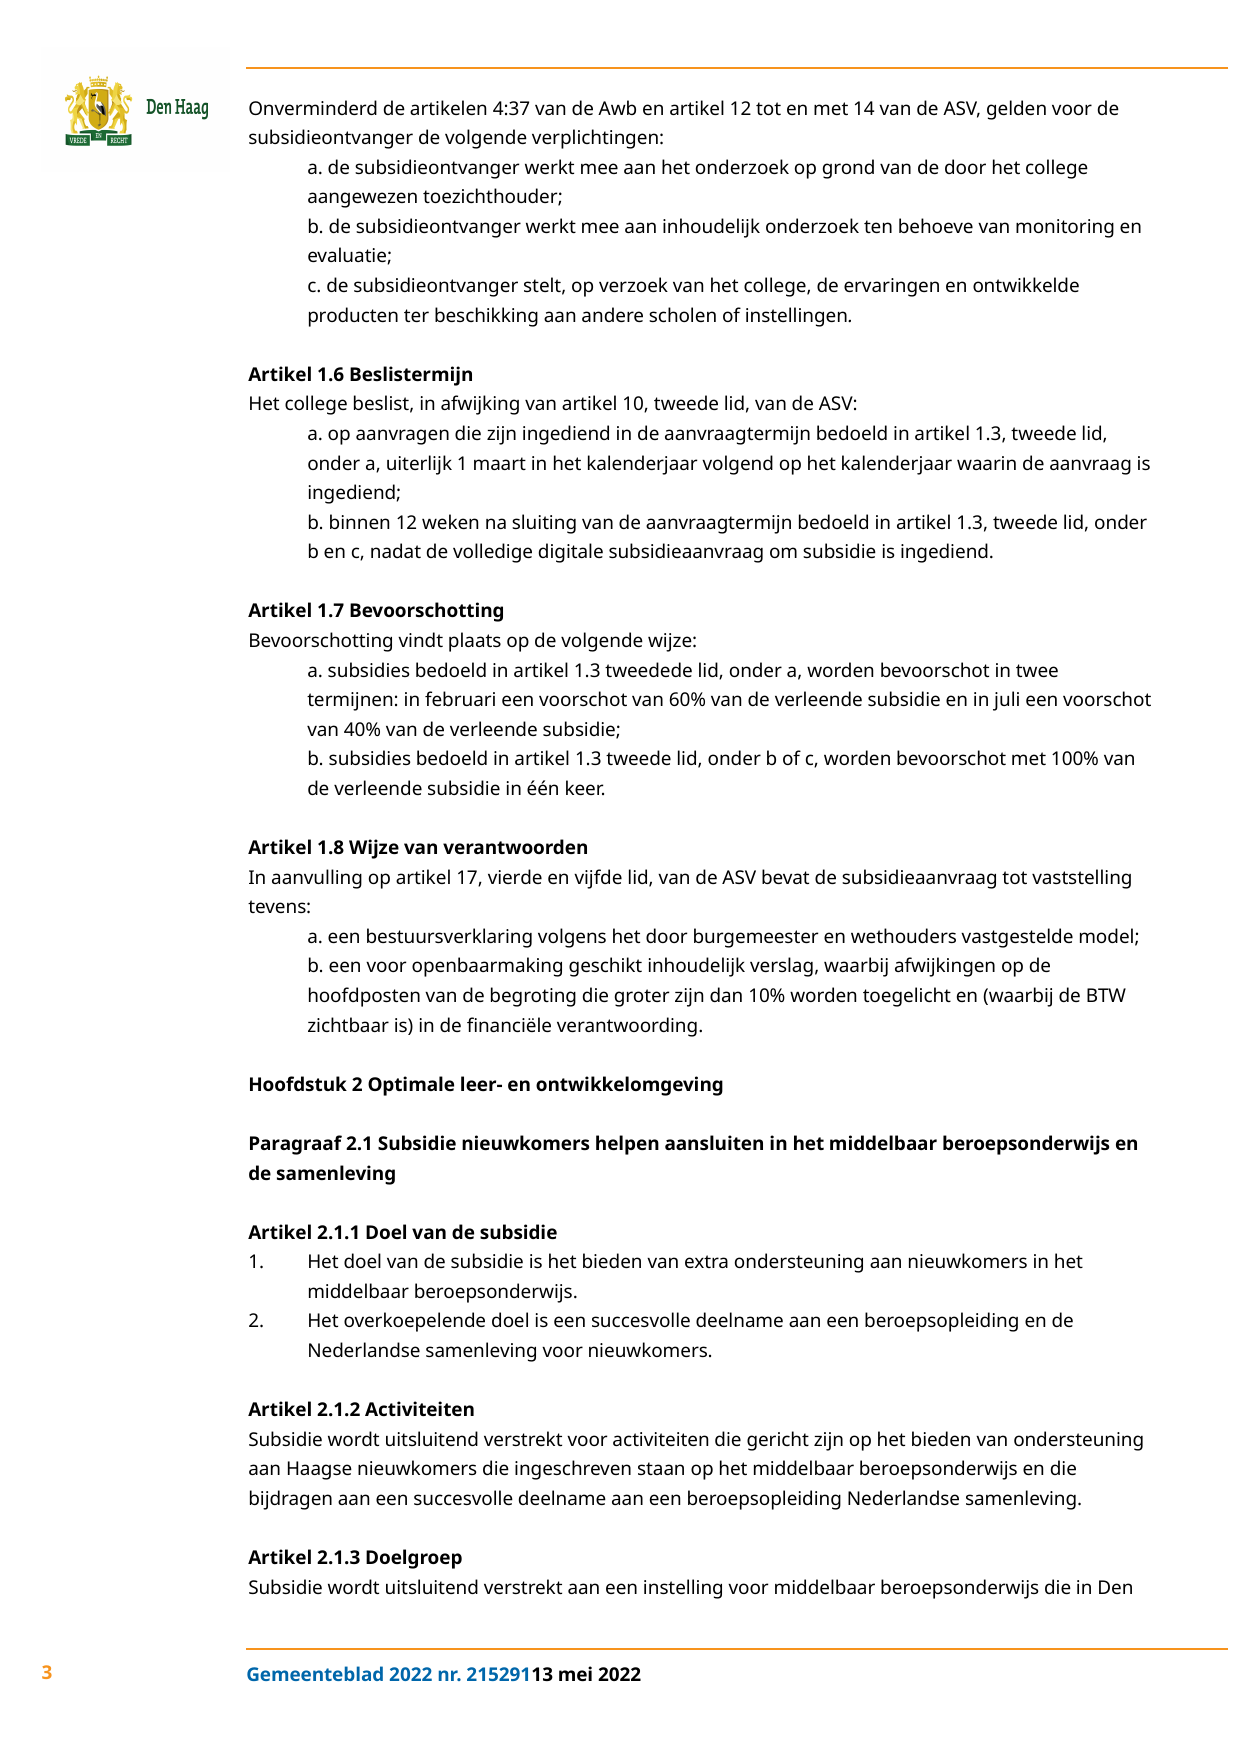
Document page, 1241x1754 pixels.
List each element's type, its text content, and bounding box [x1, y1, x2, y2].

text In aanvulling op artikel 17, vierde en vijfde lid, van de ASV bevat de subsidieaanvraag tot vaststelling tevens: [248, 864, 1152, 919]
list a. subsidies bedoeld in artikel 1.3 tweedede lid, onder a, worden bevoorschot in twee termijnen: in februari een voorschot van 60% van de verleende subsidie en in juli een voorschot van 40% van de verleende subsidie; [248, 657, 1152, 742]
text Artikel 1.6 Beslistermijn [248, 361, 1152, 387]
text Artikel 1.7 Bevoorschotting [248, 598, 1152, 623]
text Hoofdstuk 2 Optimale leer- en ontwikkelomgeving [248, 1071, 1152, 1097]
picture [41, 47, 231, 172]
text Subsidie wordt uitsluitend verstrekt voor activiteiten die gericht zijn op het bieden van ondersteuning aan Haagse nieuwkomers die ingeschreven staan op het middelbaar beroepsonderwijs en die bijdragen aan een succesvolle deelname aan een beroepsopleiding Nederlandse samenleving. [248, 1426, 1152, 1511]
list Het overkoepelende doel is een succesvolle deelname aan een beroepsopleiding en de Nederlandse samenleving voor nieuwkomers. [248, 1308, 1152, 1363]
text Onverminderd de artikelen 4:37 van de Awb en artikel 12 tot en met 14 van de ASV, gelden voor de subsidieontvanger de volgende verplichtingen: [248, 95, 1152, 150]
list b. de subsidieontvanger werkt mee aan inhoudelijk onderzoek ten behoeve van monitoring en evaluatie; [248, 213, 1152, 268]
list Het doel van de subsidie is het bieden van extra ondersteuning aan nieuwkomers in het middelbaar beroepsonderwijs. [248, 1248, 1152, 1304]
text Artikel 2.1.2 Activiteiten [248, 1396, 1152, 1422]
text Artikel 1.8 Wijze van verantwoorden [248, 834, 1152, 860]
list c. de subsidieontvanger stelt, op verzoek van het college, de ervaringen en ontwikkelde producten ter beschikking aan andere scholen of instellingen. [248, 272, 1152, 328]
text Paragraaf 2.1 Subsidie nieuwkomers helpen aansluiten in het middelbaar beroepsonderwijs en de samenleving [248, 1130, 1152, 1186]
text Het college beslist, in afwijking van artikel 10, tweede lid, van de ASV: [248, 391, 1152, 416]
list b. een voor openbaarmaking geschikt inhoudelijk verslag, waarbij afwijkingen op de hoofdposten van de begroting die groter zijn dan 10% worden toegelicht en (waarbij de BTW zichtbaar is) in de financiële verantwoording. [248, 953, 1152, 1038]
text Subsidie wordt uitsluitend verstrekt aan een instelling voor middelbaar beroepsonderwijs die in Den [248, 1574, 1152, 1600]
text Artikel 2.1.1 Doel van de subsidie [248, 1219, 1152, 1245]
list b. subsidies bedoeld in artikel 1.3 tweede lid, onder b of c, worden bevoorschot met 100% van de verleende subsidie in één keer. [248, 746, 1152, 801]
text Artikel 2.1.3 Doelgroep [248, 1544, 1152, 1570]
list a. een bestuursverklaring volgens het door burgemeester en wethouders vastgestelde model; [248, 923, 1152, 949]
list b. binnen 12 weken na sluiting van de aanvraagtermijn bedoeld in artikel 1.3, tweede lid, onder b en c, nadat de volledige digitale subsidieaanvraag om subsidie is ingediend. [248, 509, 1152, 564]
text Bevoorschotting vindt plaats op de volgende wijze: [248, 627, 1152, 653]
list a. op aanvragen die zijn ingediend in de aanvraagtermijn bedoeld in artikel 1.3, tweede lid, onder a, uiterlijk 1 maart in het kalenderjaar volgend op het kalenderjaar waarin de aanvraag is ingediend; [248, 420, 1152, 505]
list a. de subsidieontvanger werkt mee aan het onderzoek op grond van de door het college aangewezen toezichthouder; [248, 154, 1152, 209]
